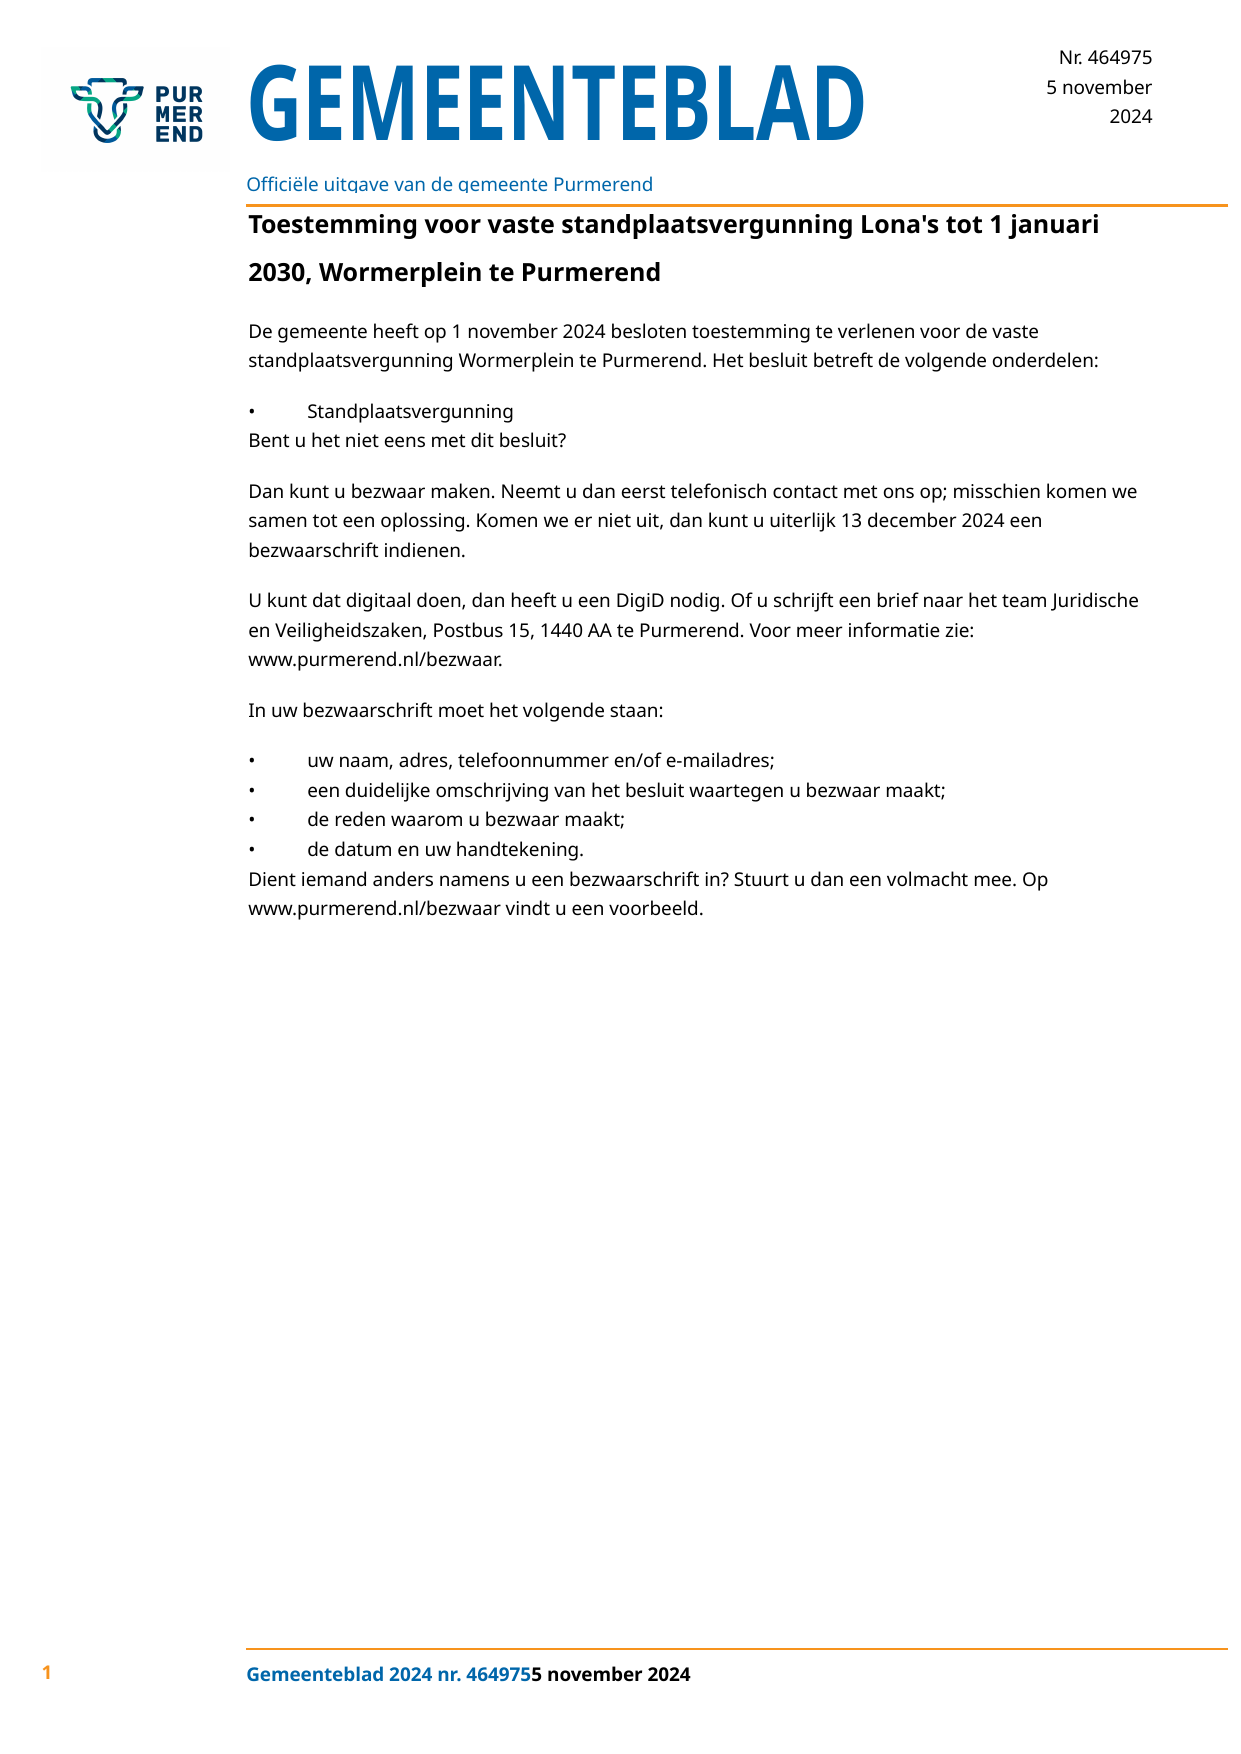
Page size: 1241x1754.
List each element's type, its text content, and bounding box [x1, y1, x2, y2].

list de reden waarom u bezwaar maakt; [248, 807, 1152, 832]
text Bent u het niet eens met dit besluit? [248, 427, 1152, 453]
list een duidelijke omschrijving van het besluit waartegen u bezwaar maakt; [248, 777, 1152, 803]
text Toestemming voor vaste standplaatsvergunning Lona's tot 1 januari 2030, Wormerplein te Purmerend [248, 207, 1152, 288]
text In uw bezwaarschrift moet het volgende staan: [248, 697, 1152, 723]
text Dient iemand anders namens u een bezwaarschrift in? Stuurt u dan een volmacht mee. Op www.purmerend.nl/bezwaar vindt u een voorbeeld. [248, 866, 1152, 921]
text Dan kunt u bezwaar maken. Neemt u dan eerst telefonisch contact met ons op; misschien komen we samen tot een oplossing. Komen we er niet uit, dan kunt u uiterlijk 13 december 2024 een bezwaarschrift indienen. [248, 478, 1152, 563]
text U kunt dat digitaal doen, dan heeft u een DigiD nodig. Of u schrijft een brief naar het team Juridische en Veiligheidszaken, Postbus 15, 1440 AA te Purmerend. Voor meer informatie zie: www.purmerend.nl/bezwaar. [248, 587, 1152, 672]
text De gemeente heeft op 1 november 2024 besloten toestemming te verlenen voor de vaste standplaatsvergunning Wormerplein te Purmerend. Het besluit betreft de volgende onderdelen: [248, 318, 1152, 373]
list de datum en uw handtekening. [248, 836, 1152, 862]
list Standplaatsvergunning [248, 398, 1152, 424]
list uw naam, adres, telefoonnummer en/of e-mailadres; [248, 747, 1152, 773]
picture [41, 47, 231, 172]
